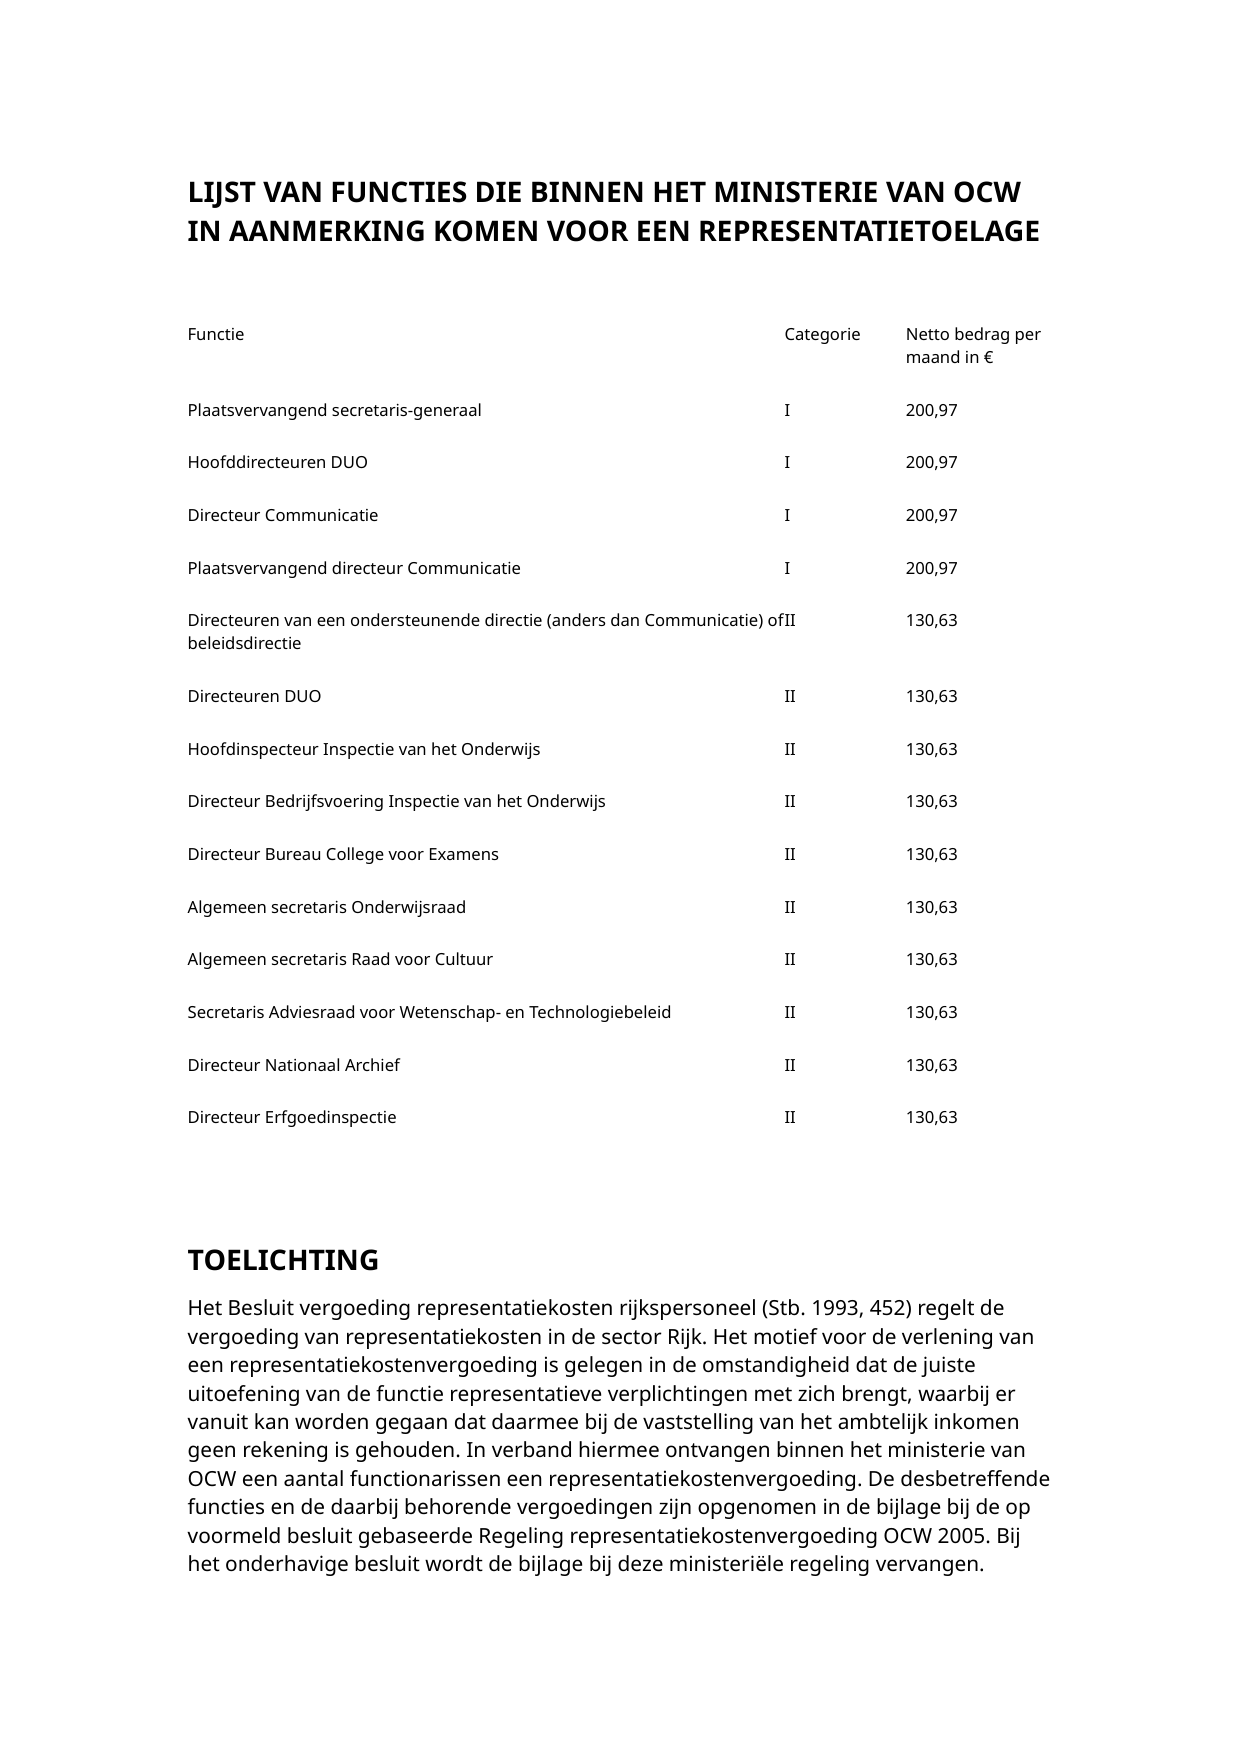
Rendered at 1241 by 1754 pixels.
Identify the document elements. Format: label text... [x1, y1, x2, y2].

table_cell II [784, 1001, 906, 1053]
table_header Categorie [784, 323, 906, 398]
table_cell I [784, 451, 906, 503]
table_cell 130,63 [906, 948, 1053, 1001]
table_cell 200,97 [906, 504, 1053, 556]
table_cell 200,97 [906, 556, 1053, 609]
table_cell 200,97 [906, 398, 1053, 451]
table_cell I [784, 556, 906, 609]
table_cell 130,63 [906, 609, 1053, 684]
table_cell Hoofdinspecteur Inspectie van het Onderwijs [188, 737, 784, 790]
table_cell II [784, 1053, 906, 1106]
table_cell I [784, 504, 906, 556]
table_cell II [784, 1106, 906, 1159]
table_cell II [784, 895, 906, 948]
table_cell I [784, 398, 906, 451]
subtitle TOELICHTING [187, 1240, 1053, 1278]
table_cell 130,63 [906, 843, 1053, 895]
text Het Besluit vergoeding representatiekosten rijkspersoneel (Stb. 1993, 452) regelt de vergoeding van representatiekosten in de sector Rijk. Het motief voor de verlening van een representatiekostenvergoeding is gelegen in de omstandigheid dat de juiste uitoefening van de functie representatieve verplichtingen met zich brengt, waarbij er vanuit kan worden gegaan dat daarmee bij de vaststelling van het ambtelijk inkomen geen rekening is gehouden. In verband hiermee ontvangen binnen het ministerie van OCW een aantal functionarissen een representatiekostenvergoeding. De desbetreffende functies en de daarbij behorende vergoedingen zijn opgenomen in de bijlage bij de op voormeld besluit gebaseerde Regeling representatiekostenvergoeding OCW 2005. Bij het onderhavige besluit wordt de bijlage bij deze ministeriële regeling vervangen. [187, 1293, 1053, 1578]
table_cell Directeuren van een ondersteunende directie (anders dan Communicatie) of beleidsdirectie [188, 609, 784, 684]
table_cell 130,63 [906, 1106, 1053, 1159]
subtitle LIJST VAN FUNCTIES DIE BINNEN HET MINISTERIE VAN OCW IN AANMERKING KOMEN VOOR EEN REPRESENTATIETOELAGE [187, 172, 1053, 250]
table_cell Directeuren DUO [188, 684, 784, 737]
table_cell Hoofddirecteuren DUO [188, 451, 784, 503]
table_cell 130,63 [906, 737, 1053, 790]
table_cell 130,63 [906, 1001, 1053, 1053]
table_cell II [784, 737, 906, 790]
table_header Functie [188, 323, 784, 398]
table_cell 130,63 [906, 790, 1053, 842]
table_cell 130,63 [906, 1053, 1053, 1106]
table_cell II [784, 684, 906, 737]
table_header Netto bedrag per maand in € [906, 323, 1053, 398]
table_cell II [784, 843, 906, 895]
table_cell 130,63 [906, 684, 1053, 737]
table_cell Directeur Bedrijfsvoering Inspectie van het Onderwijs [188, 790, 784, 842]
table_cell 130,63 [906, 895, 1053, 948]
table_cell Secretaris Adviesraad voor Wetenschap- en Technologiebeleid [188, 1001, 784, 1053]
table_cell Directeur Nationaal Archief [188, 1053, 784, 1106]
table_cell II [784, 609, 906, 684]
table_cell Directeur Bureau College voor Examens [188, 843, 784, 895]
table_cell Directeur Communicatie [188, 504, 784, 556]
table_cell Directeur Erfgoedinspectie [188, 1106, 784, 1159]
table_cell Plaatsvervangend directeur Communicatie [188, 556, 784, 609]
table_cell II [784, 790, 906, 842]
table_cell Plaatsvervangend secretaris-generaal [188, 398, 784, 451]
table_cell Algemeen secretaris Onderwijsraad [188, 895, 784, 948]
table_cell Algemeen secretaris Raad voor Cultuur [188, 948, 784, 1001]
table_cell II [784, 948, 906, 1001]
table_cell 200,97 [906, 451, 1053, 503]
